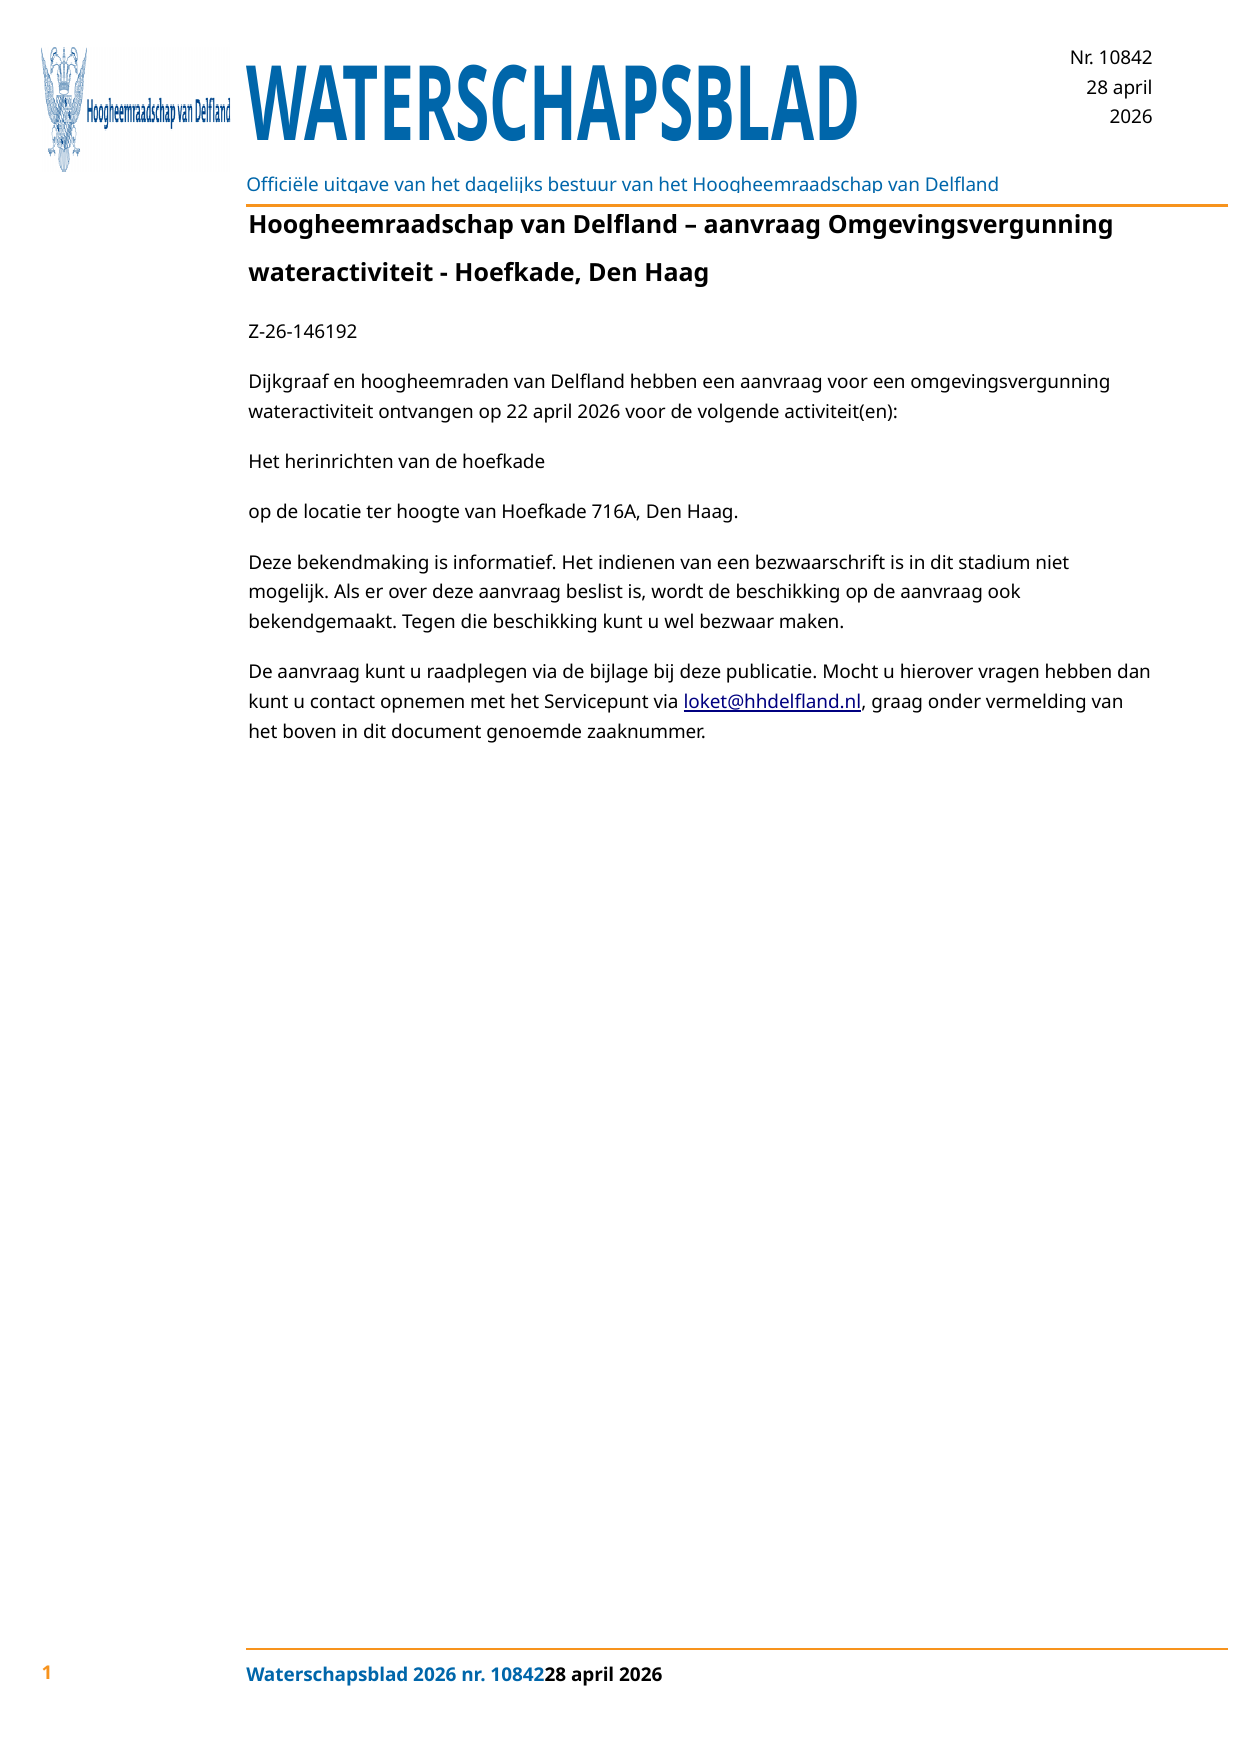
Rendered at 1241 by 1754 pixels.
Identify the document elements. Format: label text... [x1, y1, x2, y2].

text Het herinrichten van de hoefkade [248, 448, 1152, 474]
text Deze bekendmaking is informatief. Het indienen van een bezwaarschrift is in dit stadium niet mogelijk. Als er over deze aanvraag beslist is, wordt de beschikking op de aanvraag ook bekendgemaakt. Tegen die beschikking kunt u wel bezwaar maken. [248, 549, 1152, 634]
text De aanvraag kunt u raadplegen via de bijlage bij deze publicatie. Mocht u hierover vragen hebben dan kunt u contact opnemen met het Servicepunt via loket@hhdelfland.nl, graag onder vermelding van het boven in dit document genoemde zaaknummer. [248, 659, 1152, 744]
picture [41, 47, 231, 172]
text Hoogheemraadschap van Delfland – aanvraag Omgevingsvergunning wateractiviteit - Hoefkade, Den Haag [248, 207, 1152, 288]
text op de locatie ter hoogte van Hoefkade 716A, Den Haag. [248, 499, 1152, 524]
text Z-26-146192 [248, 318, 1152, 344]
text Dijkgraaf en hoogheemraden van Delfland hebben een aanvraag voor een omgevingsvergunning wateractiviteit ontvangen op 22 april 2026 voor de volgende activiteit(en): [248, 368, 1152, 424]
